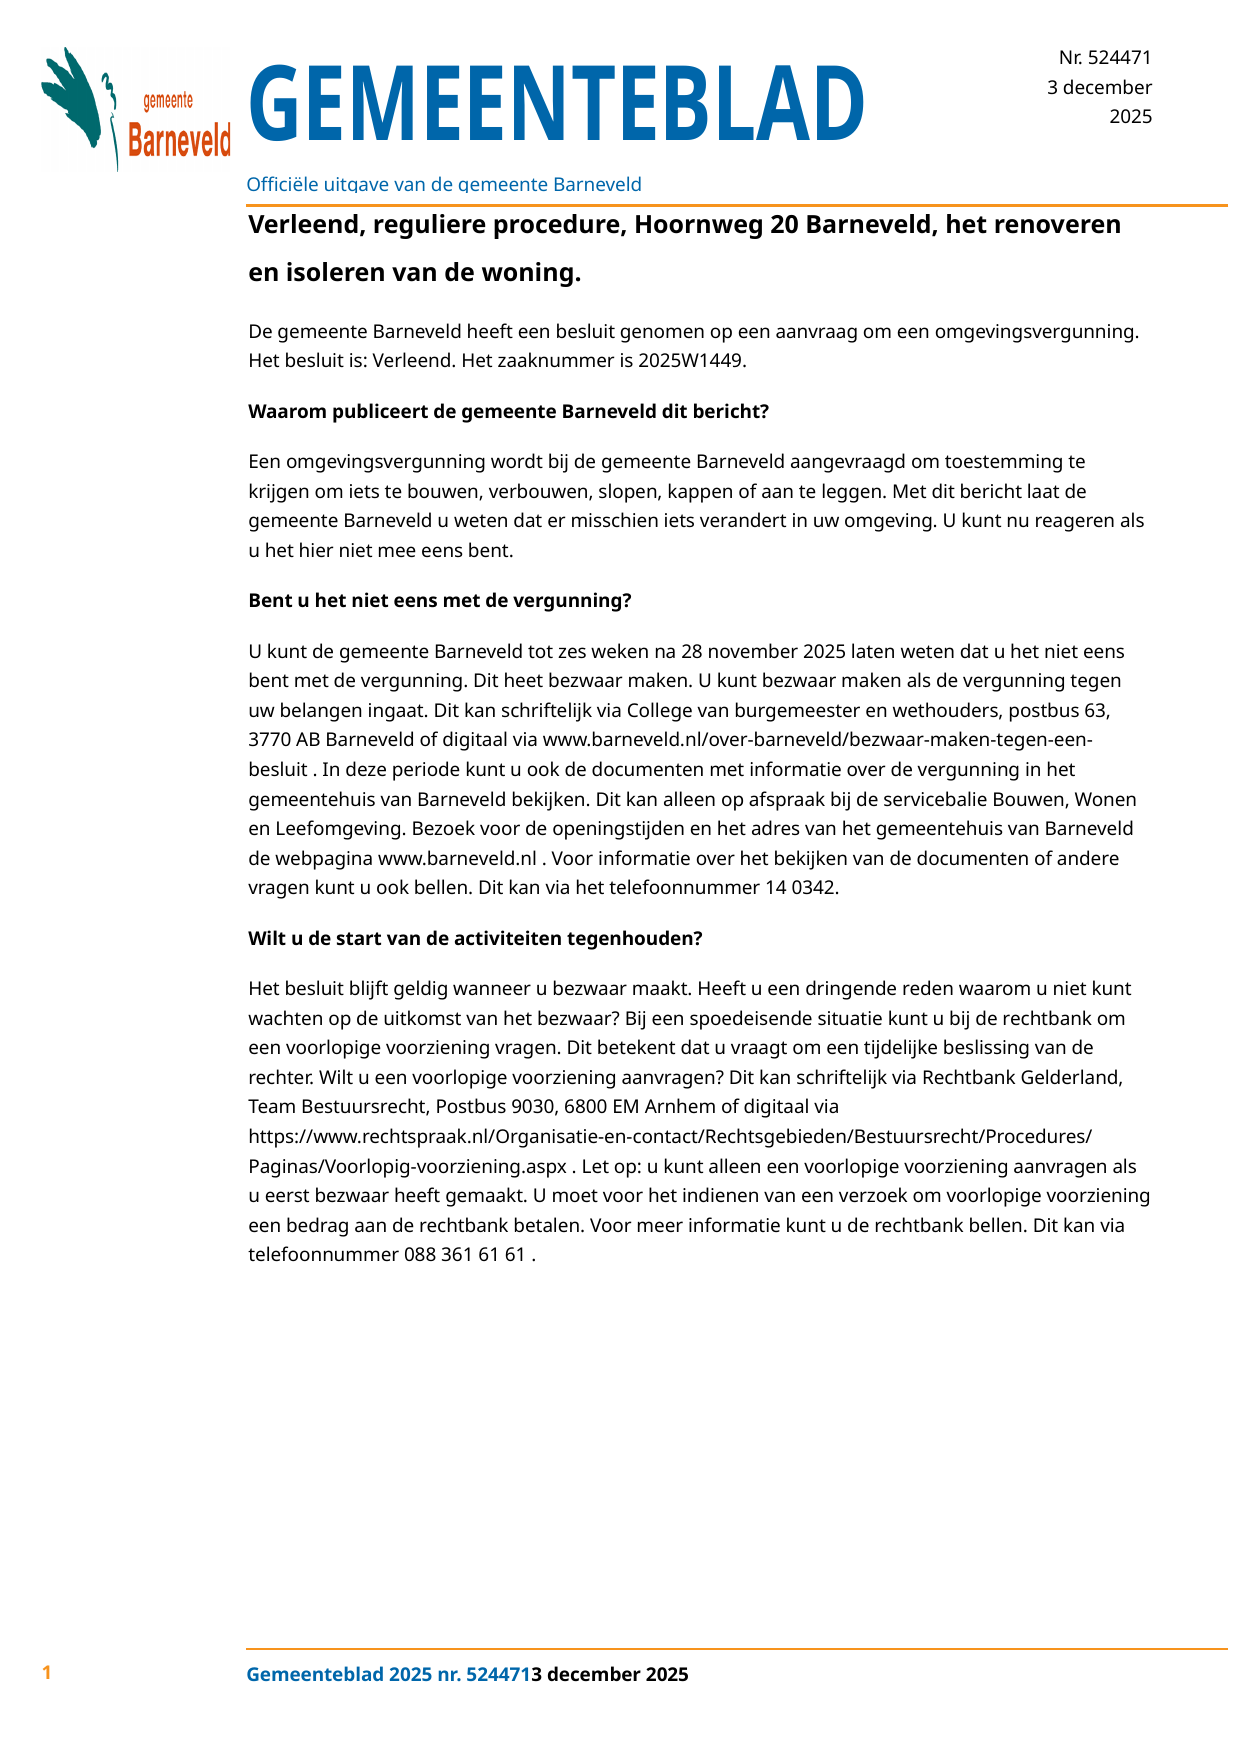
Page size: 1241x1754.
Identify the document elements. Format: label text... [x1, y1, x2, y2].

text Bent u het niet eens met de vergunning? [248, 587, 1152, 613]
text Een omgevingsvergunning wordt bij de gemeente Barneveld aangevraagd om toestemming te krijgen om iets te bouwen, verbouwen, slopen, kappen of aan te leggen. Met dit bericht laat de gemeente Barneveld u weten dat er misschien iets verandert in uw omgeving. U kunt nu reageren als u het hier niet mee eens bent. [248, 448, 1152, 563]
text U kunt de gemeente Barneveld tot zes weken na 28 november 2025 laten weten dat u het niet eens bent met de vergunning. Dit heet bezwaar maken. U kunt bezwaar maken als de vergunning tegen uw belangen ingaat. Dit kan schriftelijk via College van burgemeester en wethouders, postbus 63, 3770 AB Barneveld of digitaal via www.barneveld.nl/over-barneveld/bezwaar-maken-tegen-een-besluit . In deze periode kunt u ook de documenten met informatie over de vergunning in het gemeentehuis van Barneveld bekijken. Dit kan alleen op afspraak bij de servicebalie Bouwen, Wonen en Leefomgeving. Bezoek voor de openingstijden en het adres van het gemeentehuis van Barneveld de webpagina www.barneveld.nl . Voor informatie over het bekijken van de documenten of andere vragen kunt u ook bellen. Dit kan via het telefoonnummer 14 0342. [248, 638, 1152, 900]
text De gemeente Barneveld heeft een besluit genomen op een aanvraag om een omgevingsvergunning. Het besluit is: Verleend. Het zaaknummer is 2025W1449. [248, 318, 1152, 373]
text Waarom publiceert de gemeente Barneveld dit bericht? [248, 398, 1152, 424]
text Wilt u de start van de activiteiten tegenhouden? [248, 925, 1152, 951]
picture [41, 47, 231, 172]
text Verleend, reguliere procedure, Hoornweg 20 Barneveld, het renoveren en isoleren van de woning. [248, 207, 1152, 288]
text Het besluit blijft geldig wanneer u bezwaar maakt. Heeft u een dringende reden waarom u niet kunt wachten op de uitkomst van het bezwaar? Bij een spoedeisende situatie kunt u bij de rechtbank om een voorlopige voorziening vragen. Dit betekent dat u vraagt om een tijdelijke beslissing van de rechter. Wilt u een voorlopige voorziening aanvragen? Dit kan schriftelijk via Rechtbank Gelderland, Team Bestuursrecht, Postbus 9030, 6800 EM Arnhem of digitaal via https://www.rechtspraak.nl/Organisatie-en-contact/Rechtsgebieden/Bestuursrecht/Procedures/Paginas/Voorlopig-voorziening.aspx . Let op: u kunt alleen een voorlopige voorziening aanvragen als u eerst bezwaar heeft gemaakt. U moet voor het indienen van een verzoek om voorlopige voorziening een bedrag aan de rechtbank betalen. Voor meer informatie kunt u de rechtbank bellen. Dit kan via telefoonnummer 088 361 61 61 . [248, 975, 1152, 1267]
